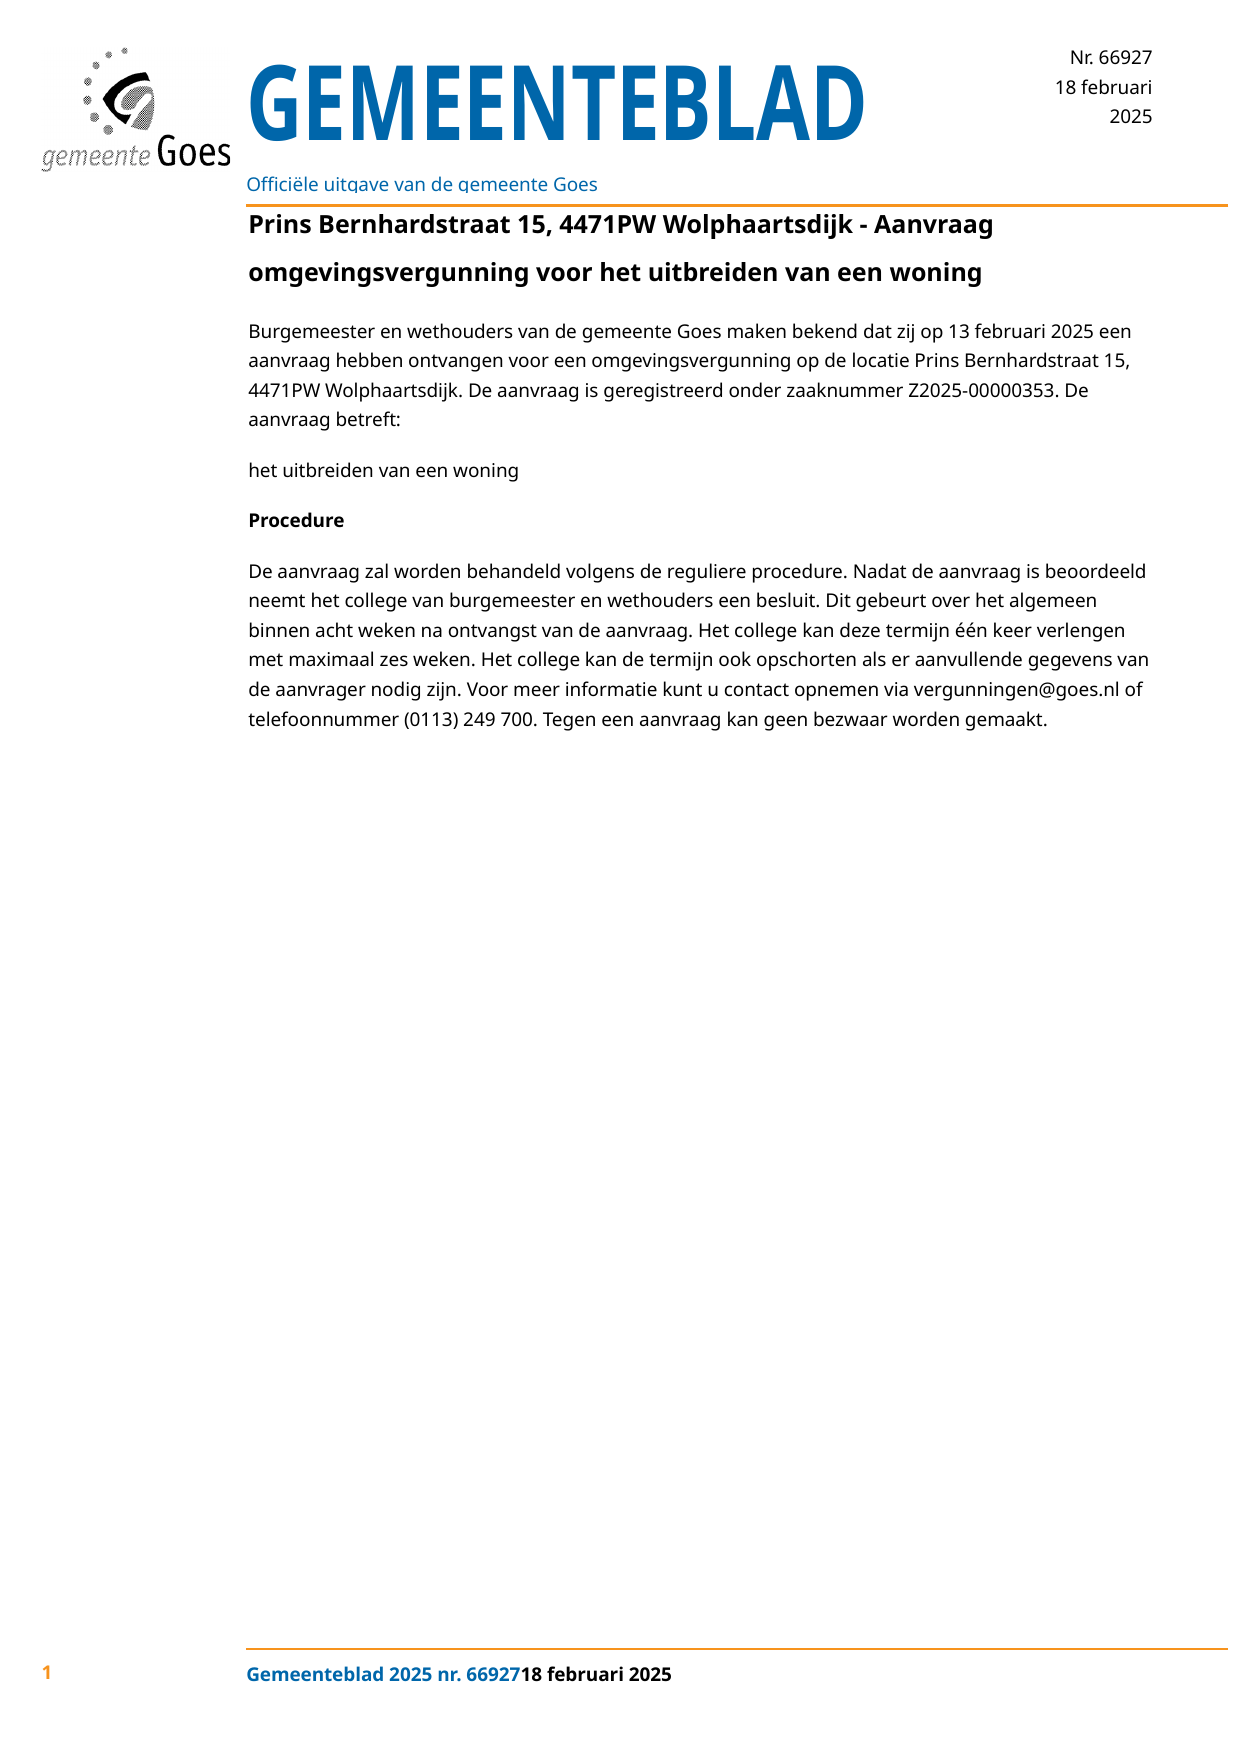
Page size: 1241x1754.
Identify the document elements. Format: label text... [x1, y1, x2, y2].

text De aanvraag zal worden behandeld volgens de reguliere procedure. Nadat de aanvraag is beoordeeld neemt het college van burgemeester en wethouders een besluit. Dit gebeurt over het algemeen binnen acht weken na ontvangst van de aanvraag. Het college kan deze termijn één keer verlengen met maximaal zes weken. Het college kan de termijn ook opschorten als er aanvullende gegevens van de aanvrager nodig zijn. Voor meer informatie kunt u contact opnemen via vergunningen@goes.nl of telefoonnummer (0113) 249 700. Tegen een aanvraag kan geen bezwaar worden gemaakt. [248, 558, 1152, 732]
text Burgemeester en wethouders van de gemeente Goes maken bekend dat zij op 13 februari 2025 een aanvraag hebben ontvangen voor een omgevingsvergunning op de locatie Prins Bernhardstraat 15, 4471PW Wolphaartsdijk. De aanvraag is geregistreerd onder zaaknummer Z2025-00000353. De aanvraag betreft: [248, 318, 1152, 432]
text Prins Bernhardstraat 15, 4471PW Wolphaartsdijk - Aanvraag omgevingsvergunning voor het uitbreiden van een woning [248, 207, 1152, 288]
picture [41, 47, 231, 172]
text Procedure [248, 507, 1152, 533]
text het uitbreiden van een woning [248, 457, 1152, 483]
